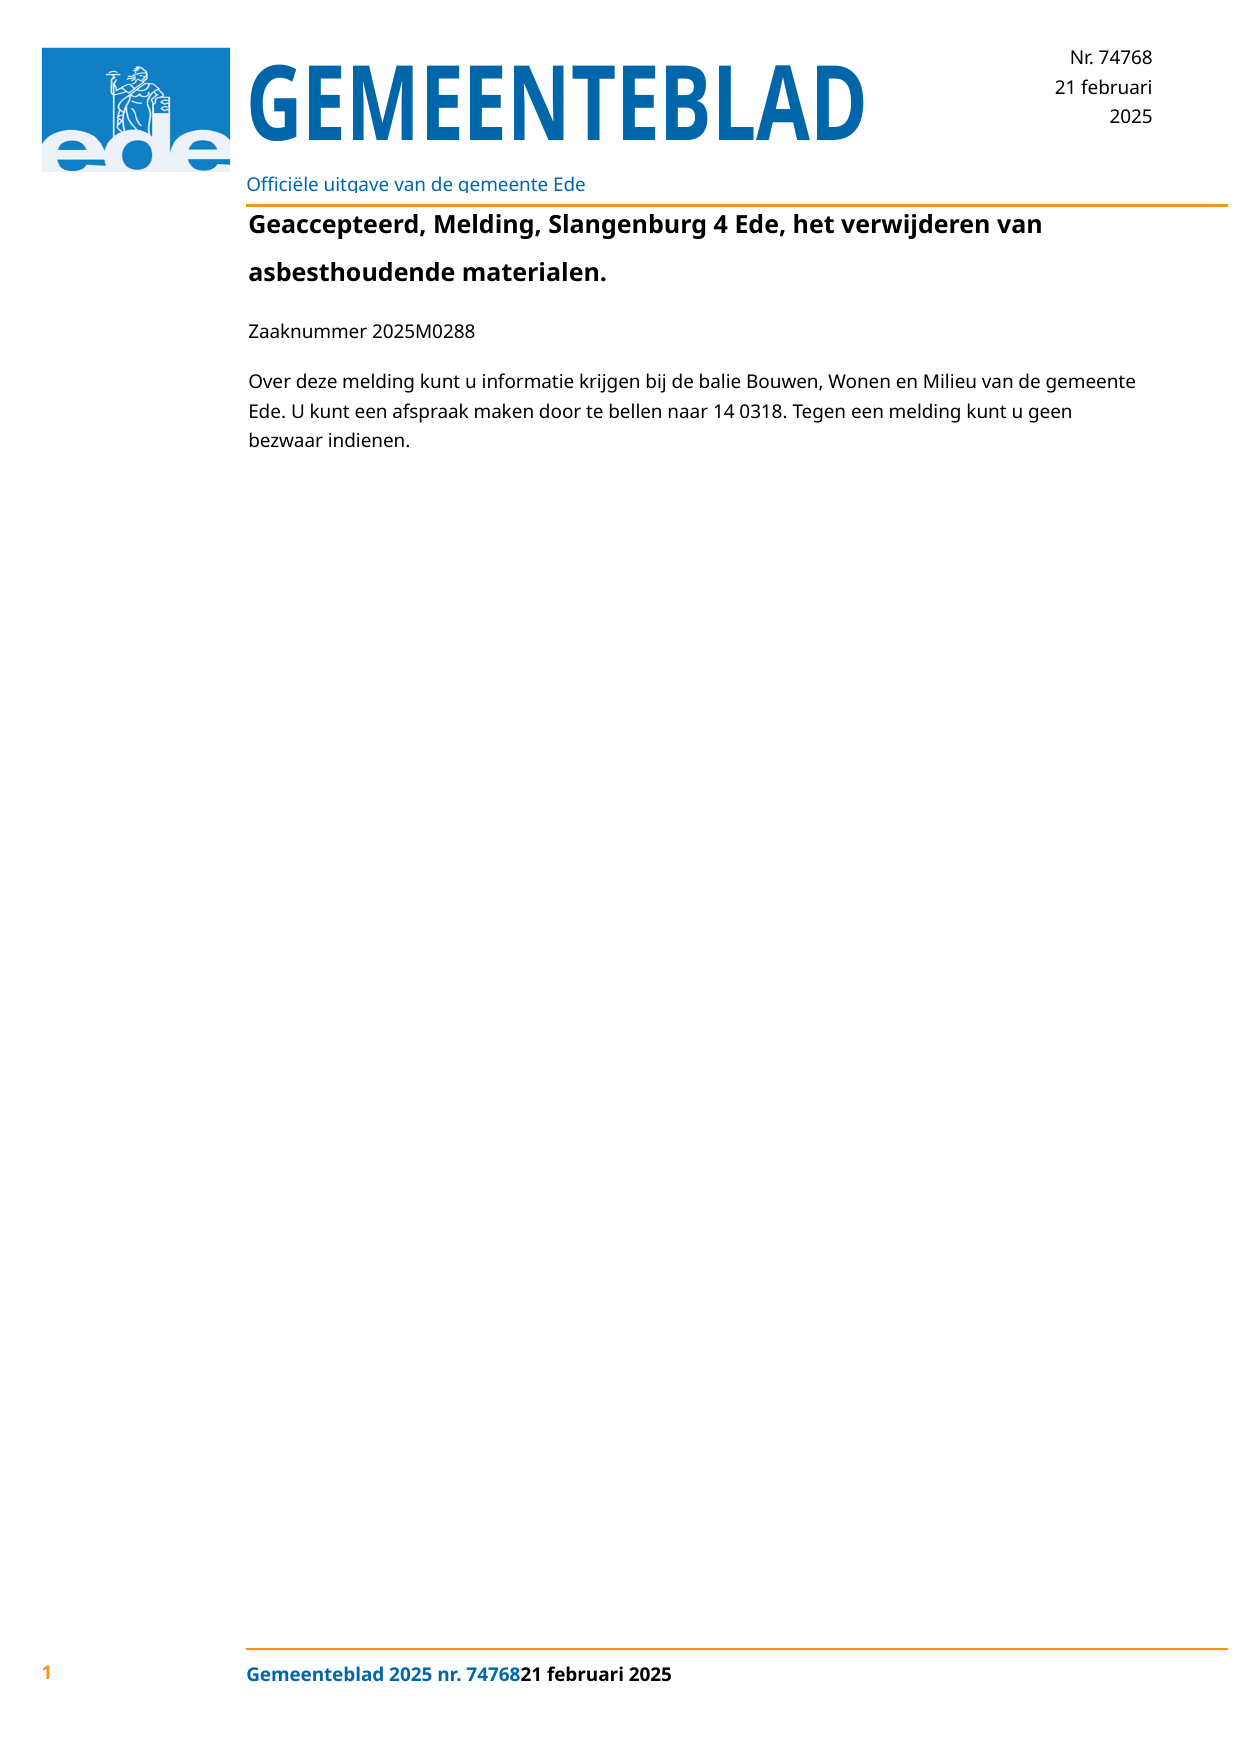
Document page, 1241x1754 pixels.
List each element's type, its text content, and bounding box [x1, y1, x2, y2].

picture [41, 47, 231, 172]
text Zaaknummer 2025M0288 [248, 318, 1152, 344]
text Over deze melding kunt u informatie krijgen bij de balie Bouwen, Wonen en Milieu van de gemeente Ede. U kunt een afspraak maken door te bellen naar 14 0318. Tegen een melding kunt u geen bezwaar indienen. [248, 368, 1152, 453]
text Geaccepteerd, Melding, Slangenburg 4 Ede, het verwijderen van asbesthoudende materialen. [248, 207, 1152, 288]
